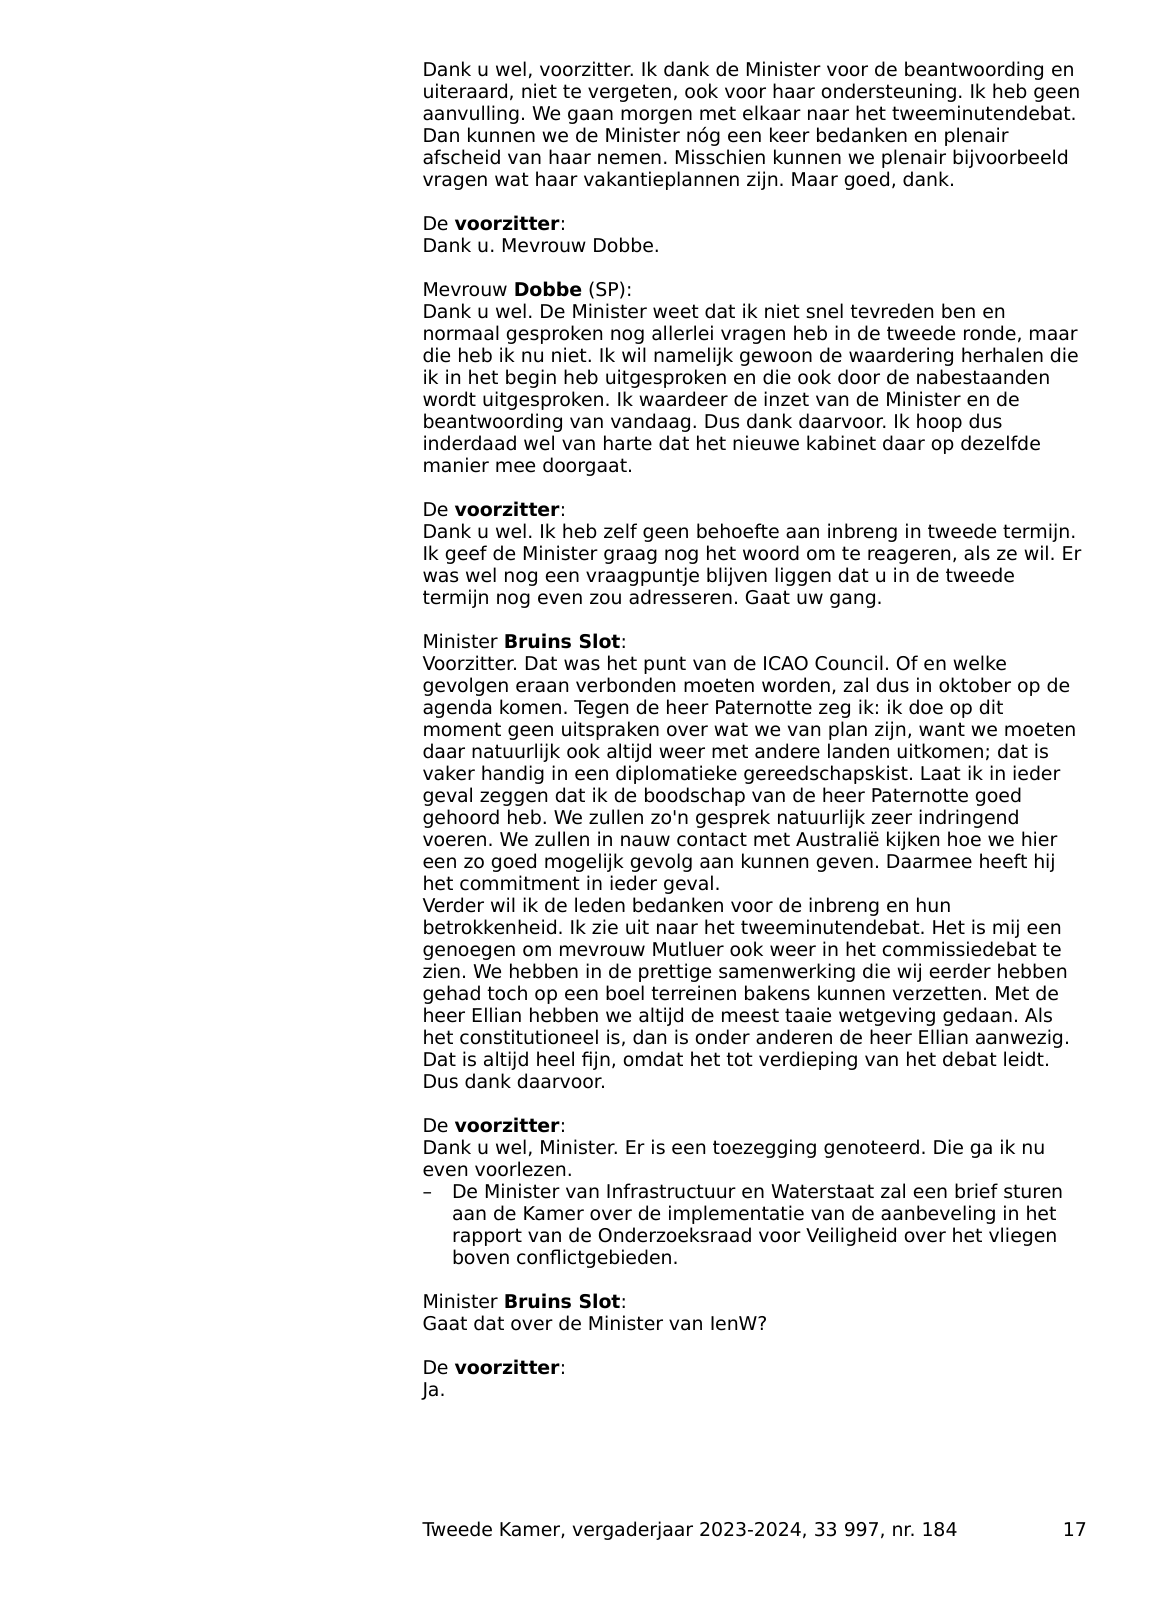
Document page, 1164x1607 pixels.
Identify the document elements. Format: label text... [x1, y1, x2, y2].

text De voorzitter: [422, 1357, 1087, 1379]
text – De Minister van Infrastructuur en Waterstaat zal een brief sturen aan de Kamer over de implementatie van de aanbeveling in het rapport van de Onderzoeksraad voor Veiligheid over het vliegen boven conflictgebieden. [422, 1181, 1087, 1269]
text De voorzitter: [422, 213, 1087, 235]
text De voorzitter: [422, 1115, 1087, 1137]
text Dank u wel, voorzitter. Ik dank de Minister voor de beantwoording en uiteraard, niet te vergeten, ook voor haar ondersteuning. Ik heb geen aanvulling. We gaan morgen met elkaar naar het tweeminutendebat. Dan kunnen we de Minister nóg een keer bedanken en plenair afscheid van haar nemen. Misschien kunnen we plenair bijvoorbeeld vragen wat haar vakantieplannen zijn. Maar goed, dank. [422, 59, 1087, 191]
text Mevrouw Dobbe (SP): [422, 279, 1087, 301]
text Voorzitter. Dat was het punt van de ICAO Council. Of en welke gevolgen eraan verbonden moeten worden, zal dus in oktober op de agenda komen. Tegen de heer Paternotte zeg ik: ik doe op dit moment geen uitspraken over wat we van plan zijn, want we moeten daar natuurlijk ook altijd weer met andere landen uitkomen; dat is vaker handig in een diplomatieke gereedschapskist. Laat ik in ieder geval zeggen dat ik de boodschap van de heer Paternotte goed gehoord heb. We zullen zo'n gesprek natuurlijk zeer indringend voeren. We zullen in nauw contact met Australië kijken hoe we hier een zo goed mogelijk gevolg aan kunnen geven. Daarmee heeft hij het commitment in ieder geval. [422, 653, 1087, 895]
text Minister Bruins Slot: [422, 1291, 1087, 1313]
text Ja. [422, 1379, 1087, 1401]
text Gaat dat over de Minister van IenW? [422, 1313, 1087, 1335]
text Minister Bruins Slot: [422, 631, 1087, 653]
text De voorzitter: [422, 499, 1087, 521]
text Dank u. Mevrouw Dobbe. [422, 235, 1087, 257]
text Dank u wel. De Minister weet dat ik niet snel tevreden ben en normaal gesproken nog allerlei vragen heb in de tweede ronde, maar die heb ik nu niet. Ik wil namelijk gewoon de waardering herhalen die ik in het begin heb uitgesproken en die ook door de nabestaanden wordt uitgesproken. Ik waardeer de inzet van de Minister en de beantwoording van vandaag. Dus dank daarvoor. Ik hoop dus inderdaad wel van harte dat het nieuwe kabinet daar op dezelfde manier mee doorgaat. [422, 301, 1087, 477]
text Dank u wel. Ik heb zelf geen behoefte aan inbreng in tweede termijn. Ik geef de Minister graag nog het woord om te reageren, als ze wil. Er was wel nog een vraagpuntje blijven liggen dat u in de tweede termijn nog even zou adresseren. Gaat uw gang. [422, 521, 1087, 609]
text Dank u wel, Minister. Er is een toezegging genoteerd. Die ga ik nu even voorlezen. [422, 1137, 1087, 1181]
text Verder wil ik de leden bedanken voor de inbreng en hun betrokkenheid. Ik zie uit naar het tweeminutendebat. Het is mij een genoegen om mevrouw Mutluer ook weer in het commissiedebat te zien. We hebben in de prettige samenwerking die wij eerder hebben gehad toch op een boel terreinen bakens kunnen verzetten. Met de heer Ellian hebben we altijd de meest taaie wetgeving gedaan. Als het constitutioneel is, dan is onder anderen de heer Ellian aanwezig. Dat is altijd heel fijn, omdat het tot verdieping van het debat leidt. Dus dank daarvoor. [422, 895, 1087, 1093]
